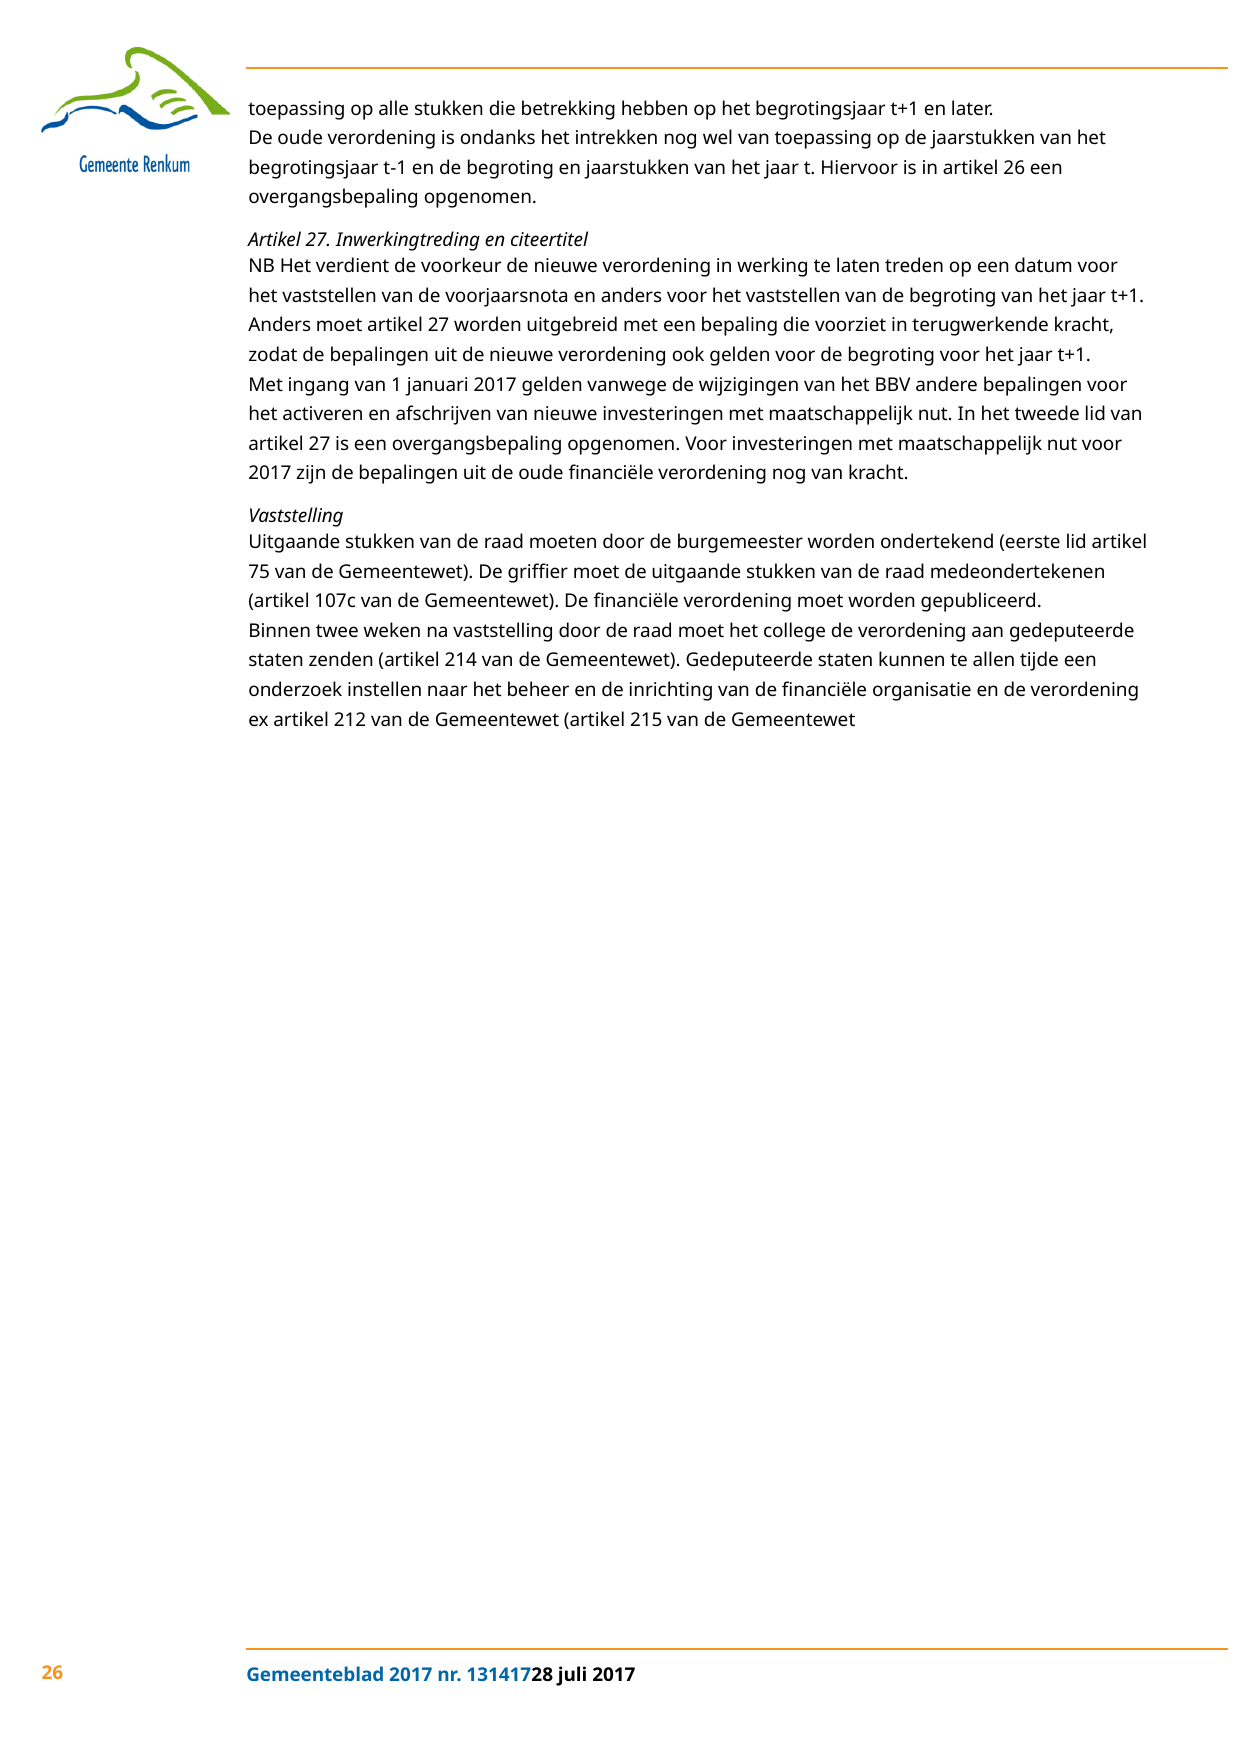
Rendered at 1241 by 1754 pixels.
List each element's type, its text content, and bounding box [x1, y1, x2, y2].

text Met ingang van 1 januari 2017 gelden vanwege de wijzigingen van het BBV andere bepalingen voor het activeren en afschrijven van nieuwe investeringen met maatschappelijk nut. In het tweede lid van artikel 27 is een overgangsbepaling opgenomen. Voor investeringen met maatschappelijk nut voor 2017 zijn de bepalingen uit de oude financiële verordening nog van kracht. [248, 371, 1152, 485]
text toepassing op alle stukken die betrekking hebben op het begrotingsjaar t+1 en later. [248, 95, 1152, 121]
picture [41, 47, 231, 172]
text De oude verordening is ondanks het intrekken nog wel van toepassing op de jaarstukken van het begrotingsjaar t-1 en de begroting en jaarstukken van het jaar t. Hiervoor is in artikel 26 een overgangsbepaling opgenomen. [248, 124, 1152, 209]
text Uitgaande stukken van de raad moeten door de burgemeester worden ondertekend (eerste lid artikel 75 van de Gemeentewet). De griffier moet de uitgaande stukken van de raad medeondertekenen (artikel 107c van de Gemeentewet). De financiële verordening moet worden gepubliceerd. [248, 528, 1152, 613]
text Artikel 27. Inwerkingtreding en citeertitel [248, 227, 1152, 252]
text Binnen twee weken na vaststelling door de raad moet het college de verordening aan gedeputeerde staten zenden (artikel 214 van de Gemeentewet). Gedeputeerde staten kunnen te allen tijde een onderzoek instellen naar het beheer en de inrichting van de financiële organisatie en de verordening ex artikel 212 van de Gemeentewet (artikel 215 van de Gemeentewet [248, 617, 1152, 732]
text Vaststelling [248, 503, 1152, 528]
text NB Het verdient de voorkeur de nieuwe verordening in werking te laten treden op een datum voor het vaststellen van de voorjaarsnota en anders voor het vaststellen van de begroting van het jaar t+1. Anders moet artikel 27 worden uitgebreid met een bepaling die voorziet in terugwerkende kracht, zodat de bepalingen uit de nieuwe verordening ook gelden voor de begroting voor het jaar t+1. [248, 252, 1152, 367]
